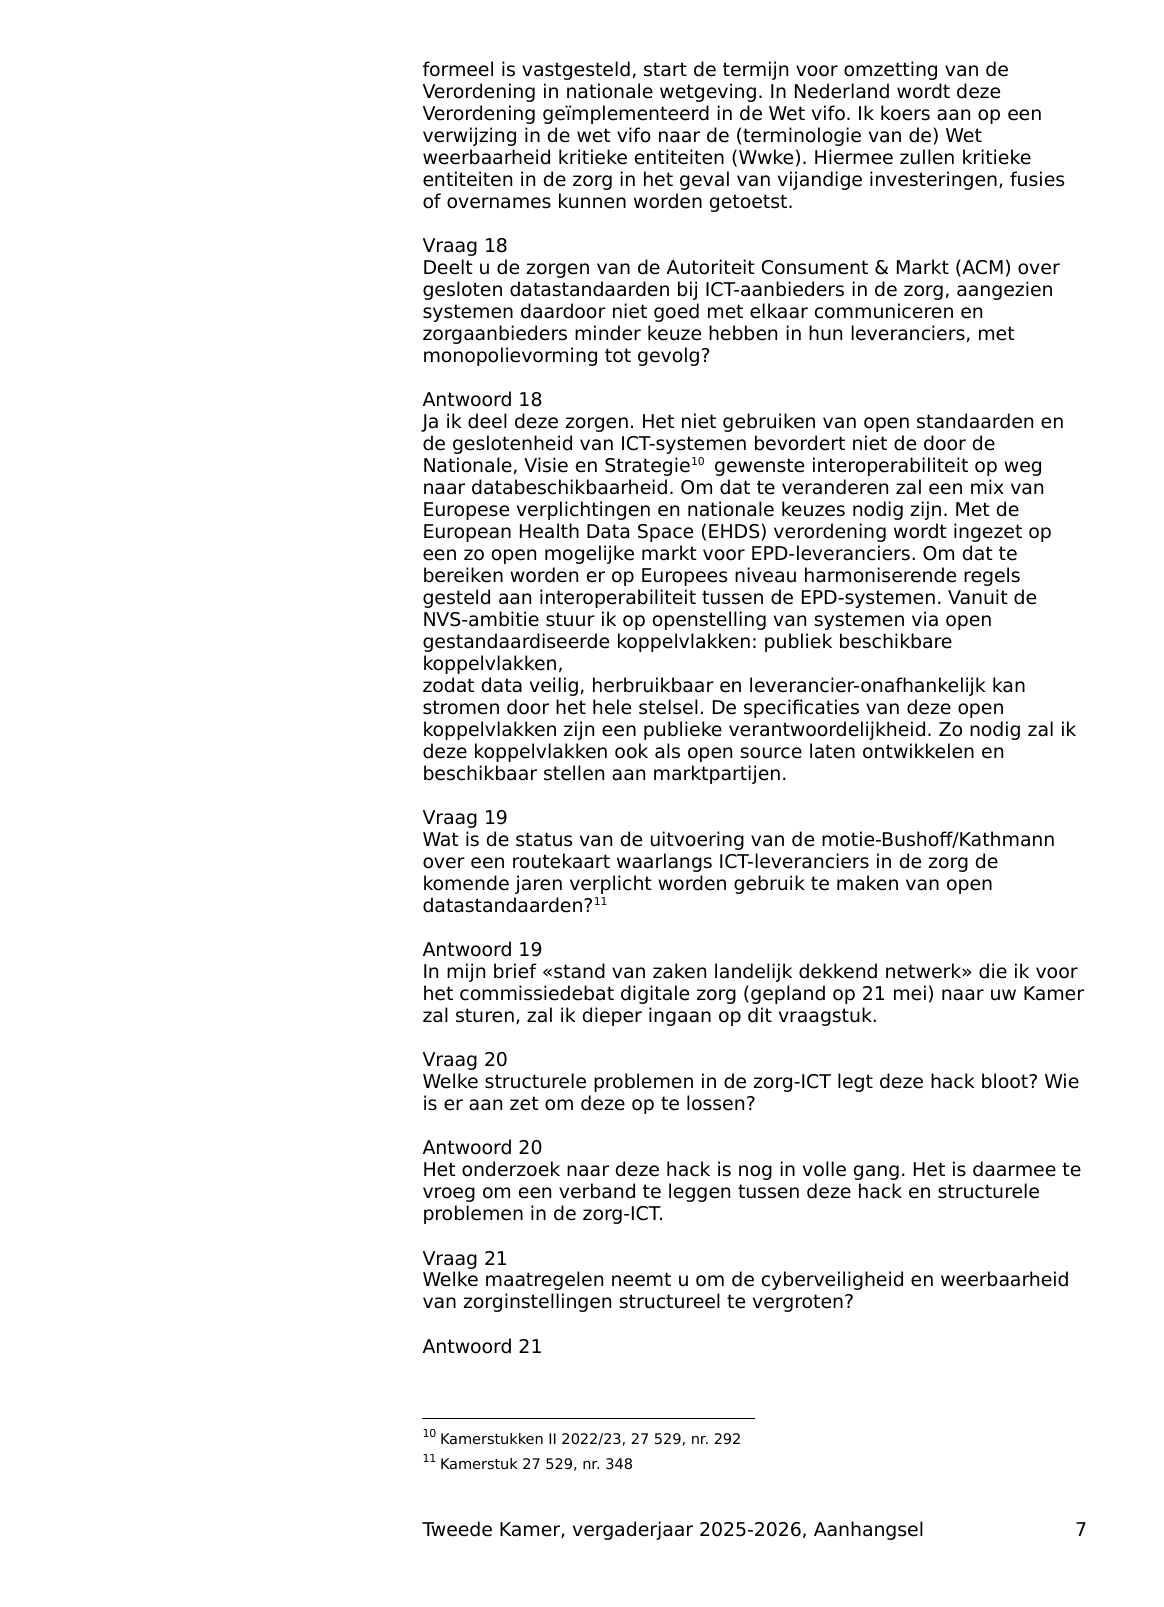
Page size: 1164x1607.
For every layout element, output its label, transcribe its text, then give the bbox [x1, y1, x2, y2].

text Antwoord 20 [422, 1137, 1087, 1159]
text Vraag 20 [422, 1049, 1087, 1071]
text Wat is de status van de uitvoering van de motie-Bushoff/Kathmann over een routekaart waarlangs ICT-leveranciers in de zorg de komende jaren verplicht worden gebruik te maken van open datastandaarden? [422, 829, 1087, 917]
text Vraag 19 [422, 807, 1087, 829]
text zodat data veilig, herbruikbaar en leverancier-onafhankelijk kan stromen door het hele stelsel. De specificaties van deze open koppelvlakken zijn een publieke verantwoordelijkheid. Zo nodig zal ik deze koppelvlakken ook als open source laten ontwikkelen en beschikbaar stellen aan marktpartijen. [422, 675, 1087, 785]
text Vraag 18 [422, 235, 1087, 257]
text Vraag 21 [422, 1247, 1087, 1269]
text Kamerstuk 27 529, nr. 348 [422, 1452, 1087, 1474]
text Antwoord 19 [422, 939, 1087, 961]
text Antwoord 18 [422, 389, 1087, 411]
text formeel is vastgesteld, start de termijn voor omzetting van de Verordening in nationale wetgeving. In Nederland wordt deze Verordening geïmplementeerd in de Wet vifo. Ik koers aan op een verwijzing in de wet vifo naar de (terminologie van de) Wet weerbaarheid kritieke entiteiten (Wwke). Hiermee zullen kritieke entiteiten in de zorg in het geval van vijandige investeringen, fusies of overnames kunnen worden getoetst. [422, 59, 1087, 213]
text Welke structurele problemen in de zorg-ICT legt deze hack bloot? Wie is er aan zet om deze op te lossen? [422, 1071, 1087, 1115]
text Welke maatregelen neemt u om de cyberveiligheid en weerbaarheid van zorginstellingen structureel te vergroten? [422, 1269, 1087, 1313]
text In mijn brief «stand van zaken landelijk dekkend netwerk» die ik voor het commissiedebat digitale zorg (gepland op 21 mei) naar uw Kamer zal sturen, zal ik dieper ingaan op dit vraagstuk. [422, 961, 1087, 1027]
text Ja ik deel deze zorgen. Het niet gebruiken van open standaarden en de geslotenheid van ICT-systemen bevordert niet de door de Nationale, Visie en Strategie gewenste interoperabiliteit op weg naar databeschikbaarheid. Om dat te veranderen zal een mix van Europese verplichtingen en nationale keuzes nodig zijn. Met de European Health Data Space (EHDS) verordening wordt ingezet op een zo open mogelijke markt voor EPD-leveranciers. Om dat te bereiken worden er op Europees niveau harmoniserende regels gesteld aan interoperabiliteit tussen de EPD-systemen. Vanuit de NVS-ambitie stuur ik op openstelling van systemen via open gestandaardiseerde koppelvlakken: publiek beschikbare koppelvlakken, [422, 411, 1087, 675]
text Kamerstukken II 2022/23, 27 529, nr. 292 [422, 1427, 1087, 1449]
text Antwoord 21 [422, 1336, 1087, 1357]
text Het onderzoek naar deze hack is nog in volle gang. Het is daarmee te vroeg om een verband te leggen tussen deze hack en structurele problemen in de zorg-ICT. [422, 1159, 1087, 1225]
text Deelt u de zorgen van de Autoriteit Consument & Markt (ACM) over gesloten datastandaarden bij ICT-aanbieders in de zorg, aangezien systemen daardoor niet goed met elkaar communiceren en zorgaanbieders minder keuze hebben in hun leveranciers, met monopolievorming tot gevolg? [422, 257, 1087, 367]
